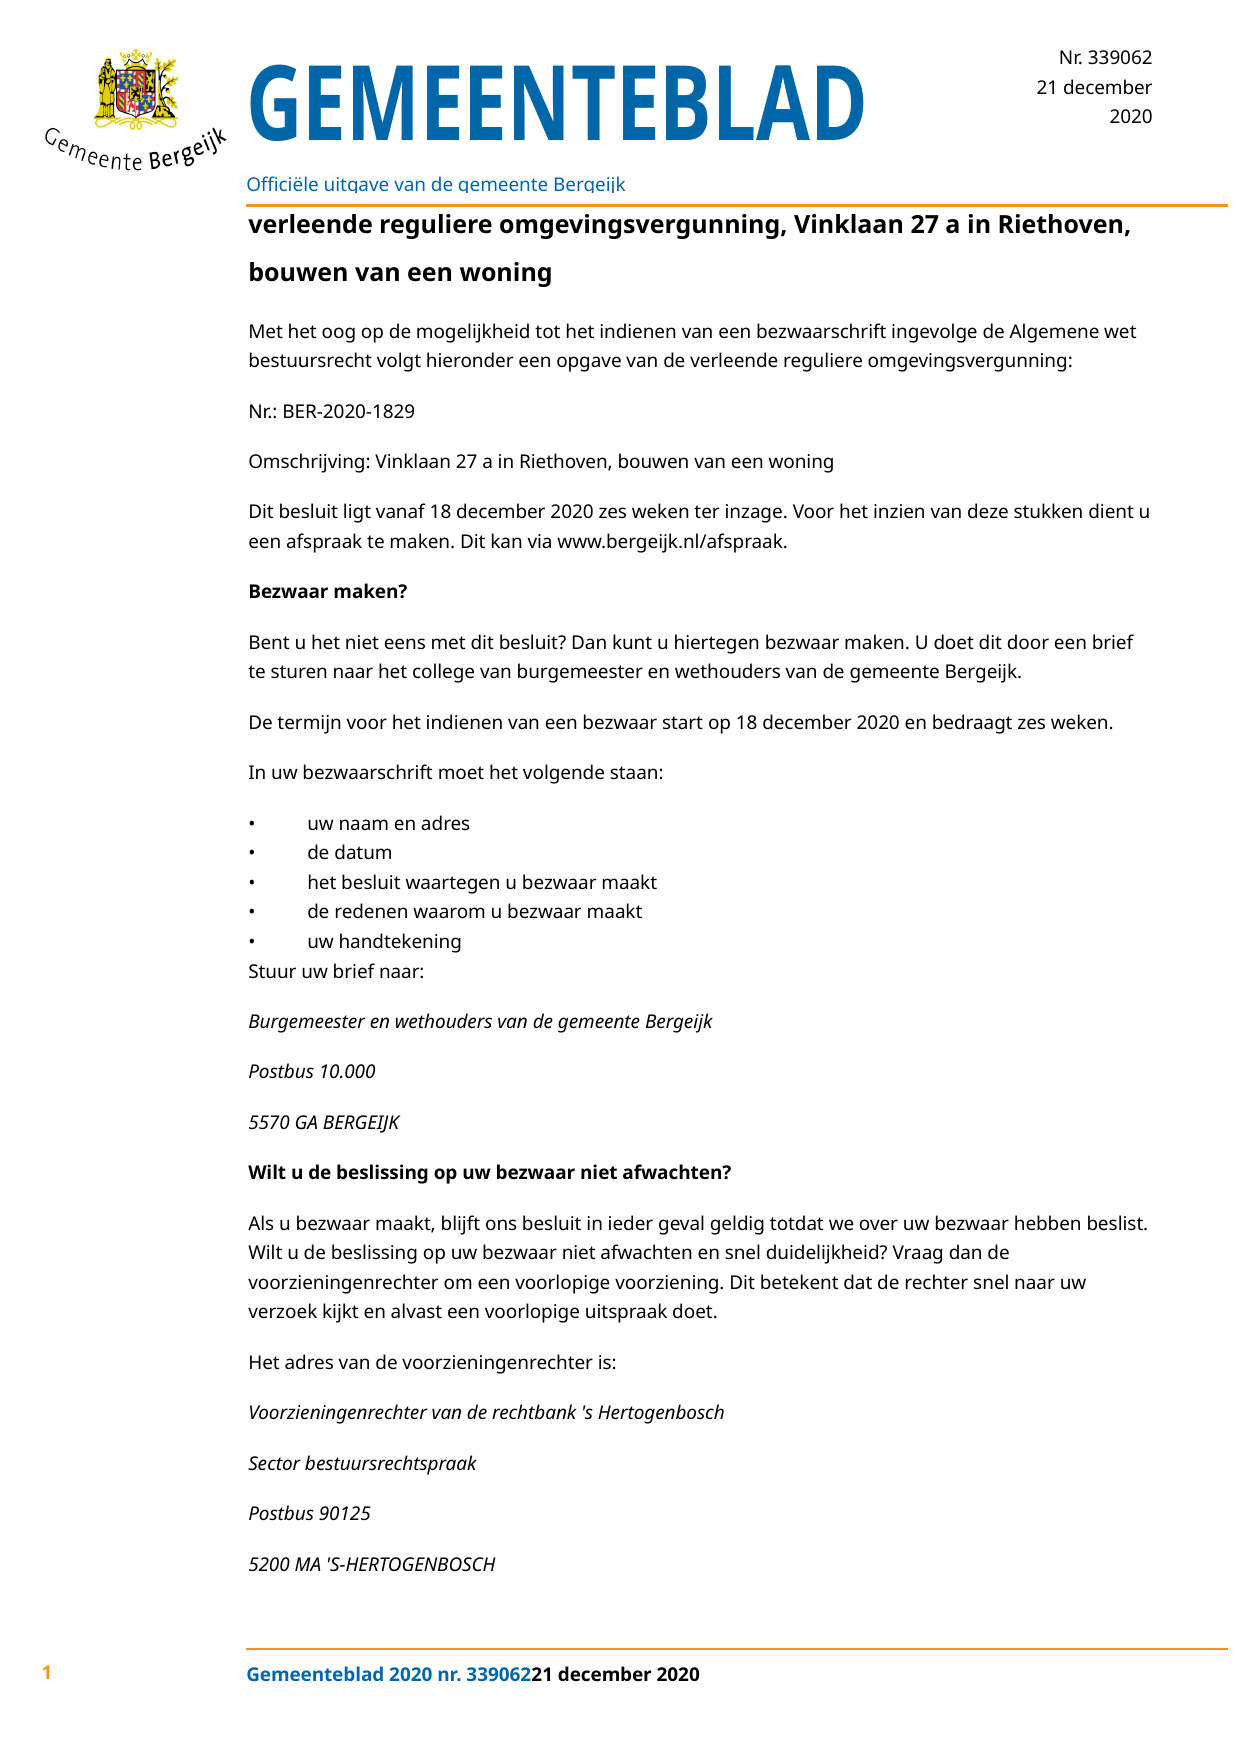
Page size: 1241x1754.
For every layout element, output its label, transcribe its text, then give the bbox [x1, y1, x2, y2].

text Voorzieningenrechter van de rechtbank 's Hertogenbosch [248, 1399, 1152, 1425]
list de redenen waarom u bezwaar maakt [248, 899, 1152, 924]
text Met het oog op de mogelijkheid tot het indienen van een bezwaarschrift ingevolge de Algemene wet bestuursrecht volgt hieronder een opgave van de verleende reguliere omgevingsvergunning: [248, 318, 1152, 373]
text 5200 MA 'S-HERTOGENBOSCH [248, 1551, 1152, 1577]
text Bent u het niet eens met dit besluit? Dan kunt u hiertegen bezwaar maken. U doet dit door een brief te sturen naar het college van burgemeester en wethouders van de gemeente Bergeijk. [248, 629, 1152, 684]
list het besluit waartegen u bezwaar maakt [248, 869, 1152, 895]
text Het adres van de voorzieningenrechter is: [248, 1349, 1152, 1375]
text Dit besluit ligt vanaf 18 december 2020 zes weken ter inzage. Voor het inzien van deze stukken dient u een afspraak te maken. Dit kan via www.bergeijk.nl/afspraak. [248, 499, 1152, 554]
text verleende reguliere omgevingsvergunning, Vinklaan 27 a in Riethoven, bouwen van een woning [248, 207, 1152, 288]
list uw handtekening [248, 928, 1152, 954]
text Sector bestuursrechtspraak [248, 1450, 1152, 1476]
text In uw bezwaarschrift moet het volgende staan: [248, 759, 1152, 785]
text Nr.: BER-2020-1829 [248, 398, 1152, 424]
text Wilt u de beslissing op uw bezwaar niet afwachten? [248, 1159, 1152, 1185]
list uw naam en adres [248, 810, 1152, 836]
text Postbus 90125 [248, 1500, 1152, 1526]
text Als u bezwaar maakt, blijft ons besluit in ieder geval geldig totdat we over uw bezwaar hebben beslist. Wilt u de beslissing op uw bezwaar niet afwachten en snel duidelijkheid? Vraag dan de voorzieningenrechter om een voorlopige voorziening. Dit betekent dat de rechter snel naar uw verzoek kijkt en alvast een voorlopige uitspraak doet. [248, 1210, 1152, 1324]
list de datum [248, 839, 1152, 865]
picture [41, 47, 231, 172]
text Omschrijving: Vinklaan 27 a in Riethoven, bouwen van een woning [248, 448, 1152, 474]
text 5570 GA BERGEIJK [248, 1109, 1152, 1135]
text Stuur uw brief naar: [248, 958, 1152, 984]
text Burgemeester en wethouders van de gemeente Bergeijk [248, 1008, 1152, 1034]
text De termijn voor het indienen van een bezwaar start op 18 december 2020 en bedraagt zes weken. [248, 709, 1152, 735]
text Bezwaar maken? [248, 579, 1152, 604]
text Postbus 10.000 [248, 1059, 1152, 1084]
